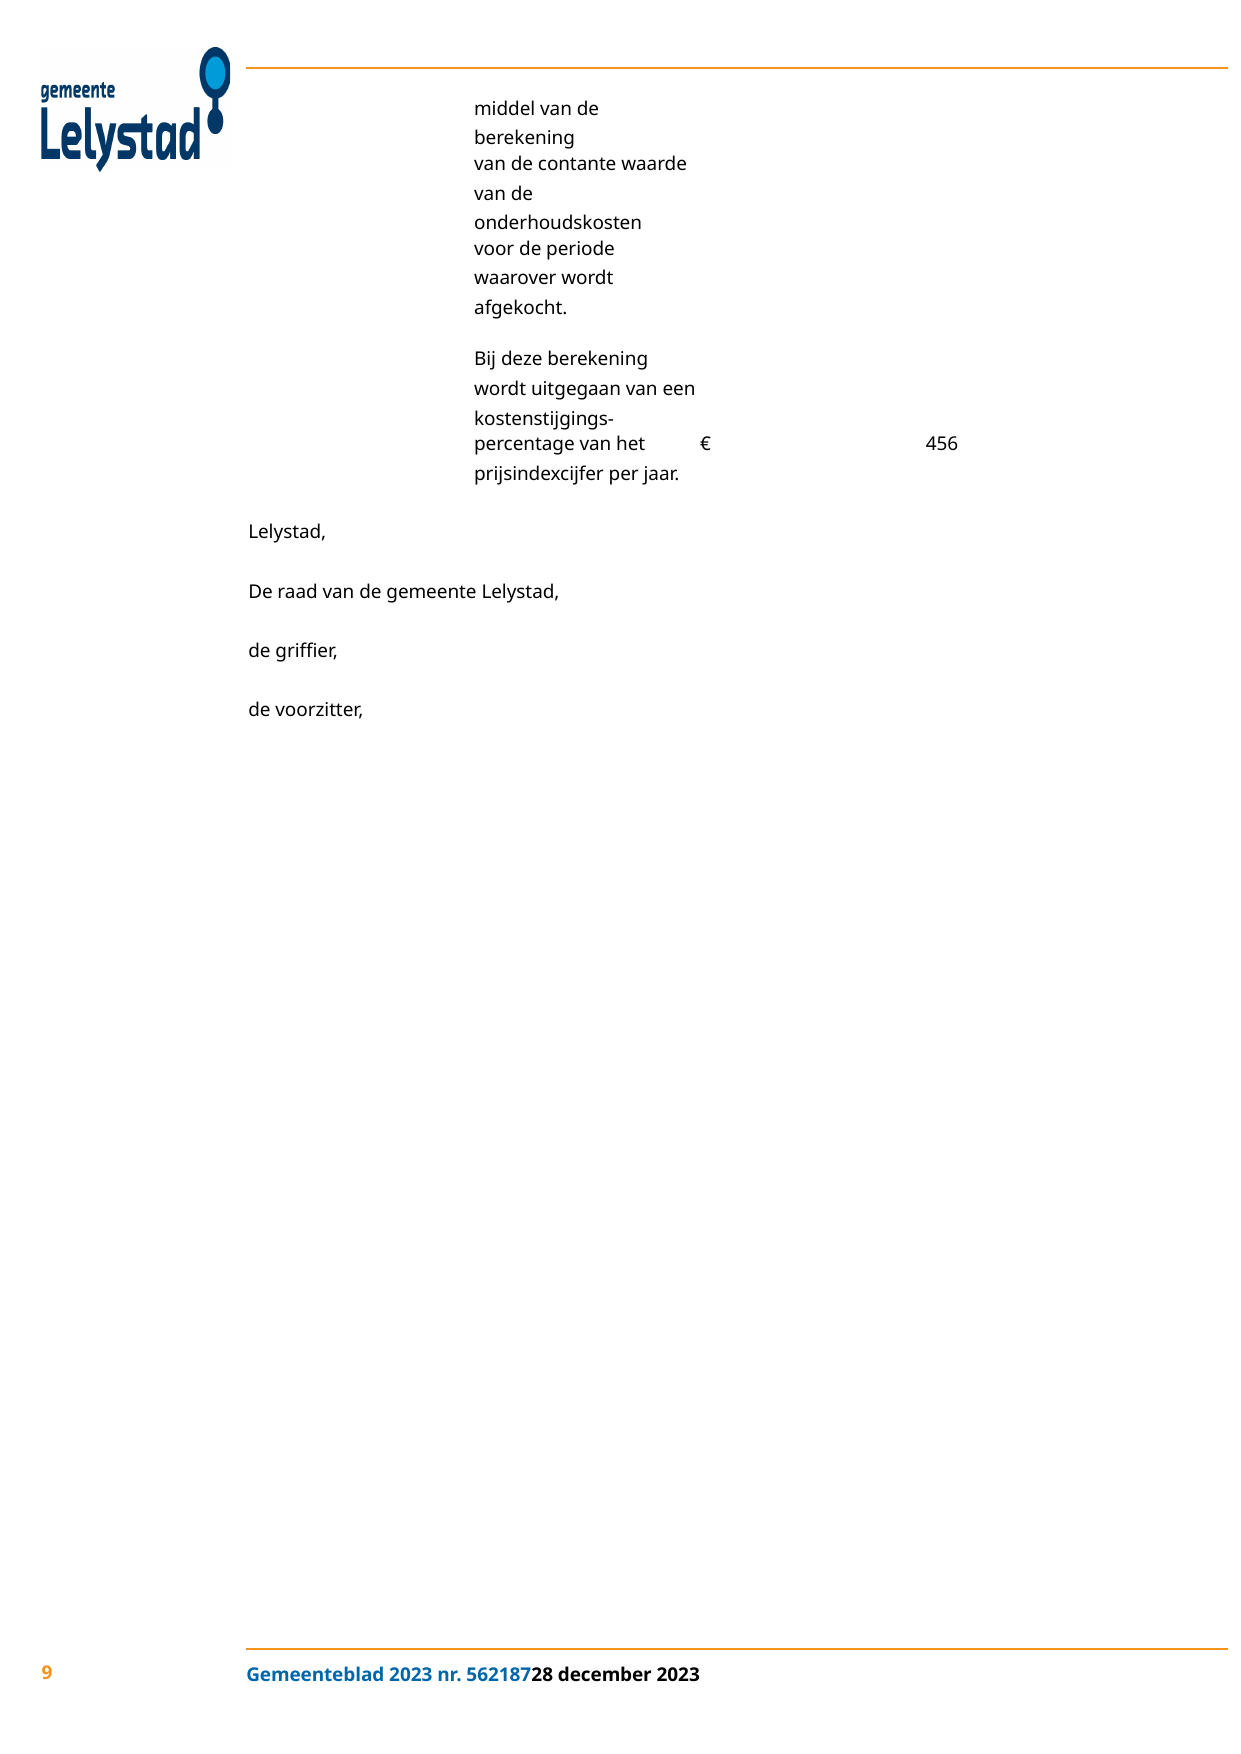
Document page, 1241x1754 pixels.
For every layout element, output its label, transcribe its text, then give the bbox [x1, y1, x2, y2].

table_cell [700, 150, 926, 235]
table_cell van de contante waarde van de onderhoudskosten [474, 150, 700, 235]
table_cell [700, 346, 926, 431]
table_cell [474, 320, 700, 346]
table_cell [248, 235, 474, 320]
text de voorzitter, [248, 696, 1152, 722]
table_cell [926, 150, 1152, 235]
table_cell voor de periode waarover wordt afgekocht. [474, 235, 700, 320]
table_cell € [700, 431, 926, 486]
table_cell [248, 320, 474, 346]
table_cell [700, 320, 926, 346]
text de griffier, [248, 637, 1152, 663]
picture [41, 47, 231, 172]
table_cell [926, 320, 1152, 346]
table_cell [926, 346, 1152, 431]
table_cell [700, 95, 926, 150]
table_cell percentage van het prijsindexcijfer per jaar. [474, 431, 700, 486]
table_cell Bij deze berekening wordt uitgegaan van een kostenstijgings- [474, 346, 700, 431]
table_cell [248, 431, 474, 486]
table_cell 456 [926, 431, 1152, 486]
table_cell [926, 95, 1152, 150]
table_cell [248, 95, 474, 150]
table_cell [248, 150, 474, 235]
table_cell [926, 235, 1152, 320]
text De raad van de gemeente Lelystad, [248, 578, 1152, 603]
table_cell middel van de berekening [474, 95, 700, 150]
table_cell [700, 235, 926, 320]
table_cell [248, 346, 474, 431]
text Lelystad, [248, 519, 1152, 544]
